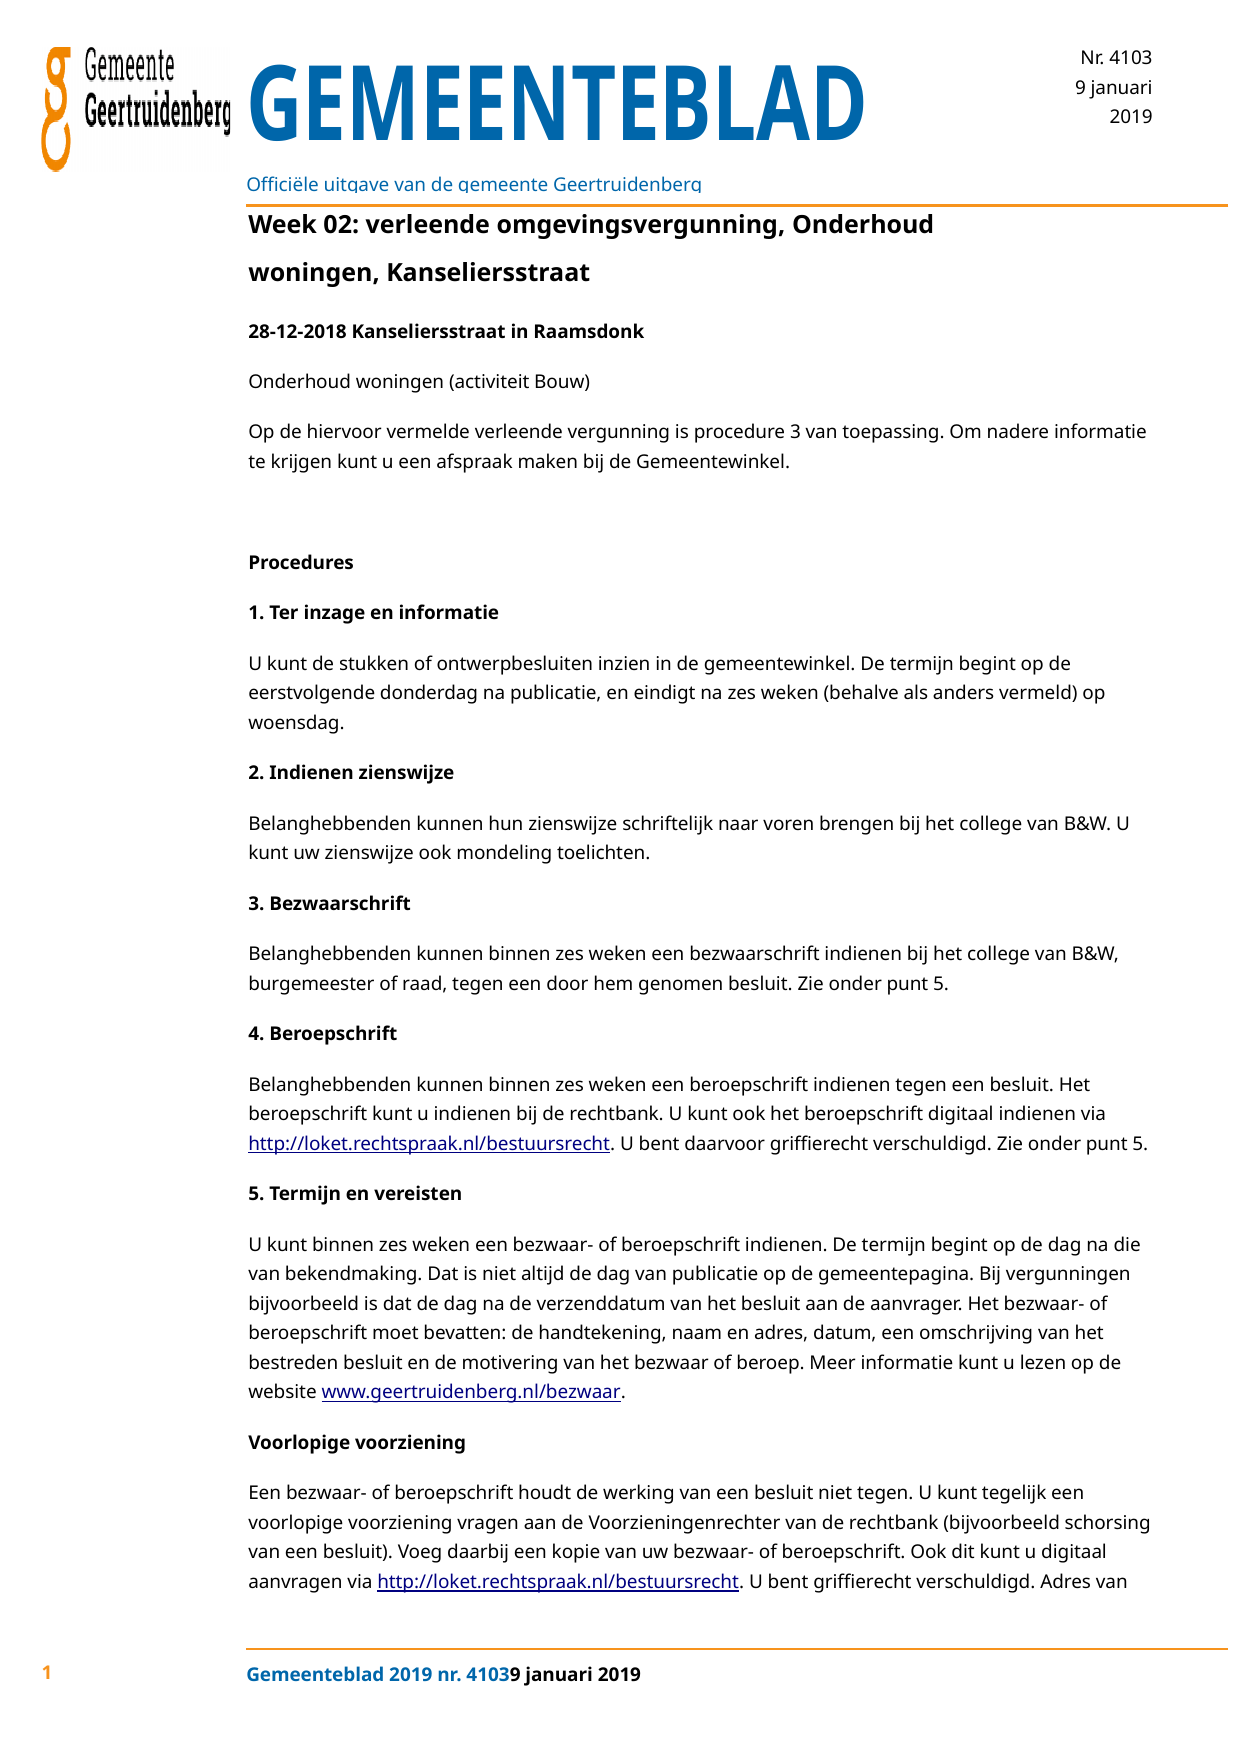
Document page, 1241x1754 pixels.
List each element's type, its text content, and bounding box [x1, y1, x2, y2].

text Belanghebbenden kunnen hun zienswijze schriftelijk naar voren brengen bij het college van B&W. U kunt uw zienswijze ook mondeling toelichten. [248, 810, 1152, 865]
text 5. Termijn en vereisten [248, 1180, 1152, 1206]
text Belanghebbenden kunnen binnen zes weken een bezwaarschrift indienen bij het college van B&W, burgemeester of raad, tegen een door hem genomen besluit. Zie onder punt 5. [248, 940, 1152, 996]
text Belanghebbenden kunnen binnen zes weken een beroepschrift indienen tegen een besluit. Het beroepschrift kunt u indienen bij de rechtbank. U kunt ook het beroepschrift digitaal indienen via http://loket.rechtspraak.nl/bestuursrecht. U bent daarvoor griffierecht verschuldigd. Zie onder punt 5. [248, 1071, 1152, 1156]
text Voorlopige voorziening [248, 1429, 1152, 1455]
text 2. Indienen zienswijze [248, 759, 1152, 785]
text 28-12-2018 Kanseliersstraat in Raamsdonk [248, 318, 1152, 344]
text 4. Beroepschrift [248, 1020, 1152, 1046]
text 1. Ter inzage en informatie [248, 599, 1152, 625]
text U kunt de stukken of ontwerpbesluiten inzien in de gemeentewinkel. De termijn begint op de eerstvolgende donderdag na publicatie, en eindigt na zes weken (behalve als anders vermeld) op woensdag. [248, 650, 1152, 735]
text U kunt binnen zes weken een bezwaar- of beroepschrift indienen. De termijn begint op de dag na die van bekendmaking. Dat is niet altijd de dag van publicatie op de gemeentepagina. Bij vergunningen bijvoorbeeld is dat de dag na de verzenddatum van het besluit aan de aanvrager. Het bezwaar- of beroepschrift moet bevatten: de handtekening, naam en adres, datum, een omschrijving van het bestreden besluit en de motivering van het bezwaar of beroep. Meer informatie kunt u lezen op de website www.geertruidenberg.nl/bezwaar. [248, 1231, 1152, 1404]
text Onderhoud woningen (activiteit Bouw) [248, 368, 1152, 394]
text Een bezwaar- of beroepschrift houdt de werking van een besluit niet tegen. U kunt tegelijk een voorlopige voorziening vragen aan de Voorzieningenrechter van de rechtbank (bijvoorbeeld schorsing van een besluit). Voeg daarbij een kopie van uw bezwaar- of beroepschrift. Ook dit kunt u digitaal aanvragen via http://loket.rechtspraak.nl/bestuursrecht. U bent griffierecht verschuldigd. Adres van [248, 1479, 1152, 1594]
text 3. Bezwaarschrift [248, 890, 1152, 916]
text Op de hiervoor vermelde verleende vergunning is procedure 3 van toepassing. Om nadere informatie te krijgen kunt u een afspraak maken bij de Gemeentewinkel. [248, 419, 1152, 474]
picture [41, 47, 231, 172]
text Week 02: verleende omgevingsvergunning, Onderhoud woningen, Kanseliersstraat [248, 207, 1152, 288]
text Procedures [248, 549, 1152, 575]
